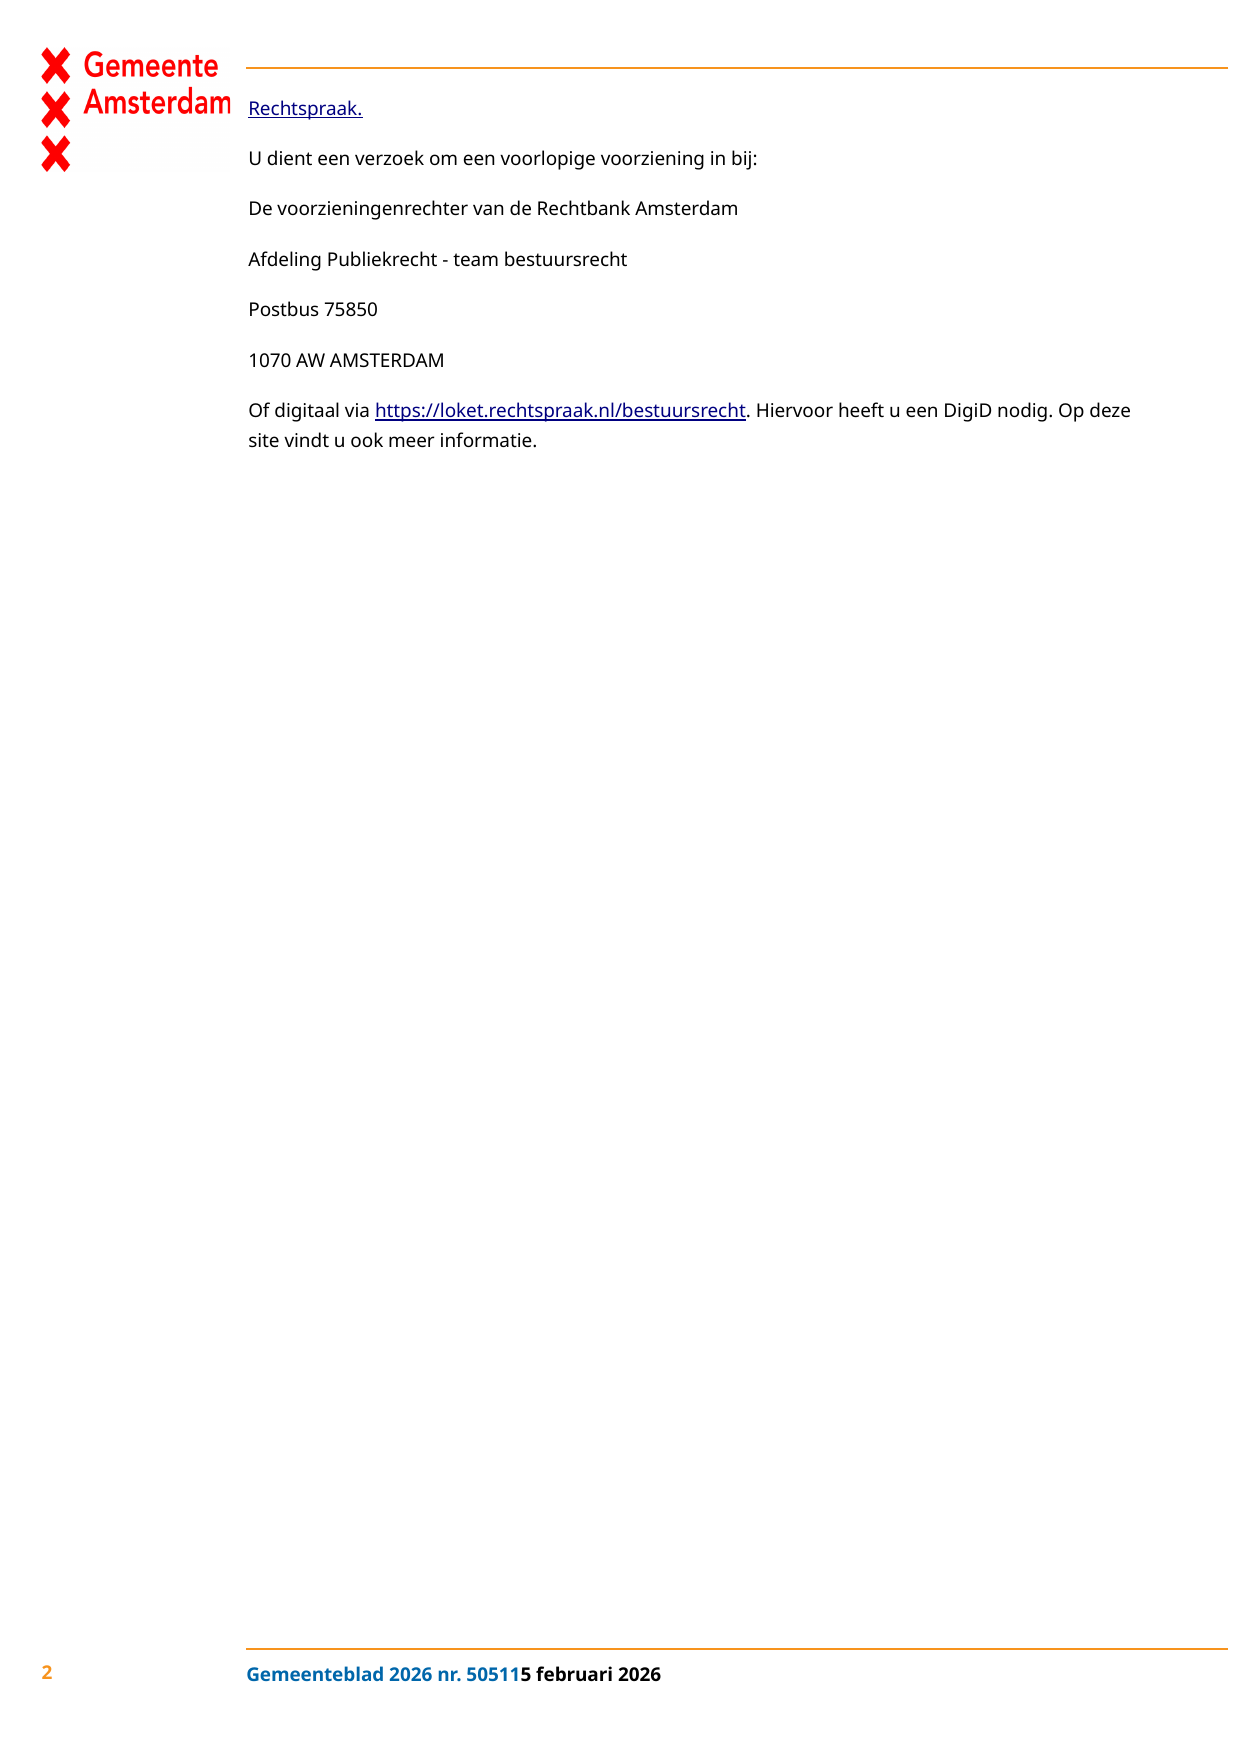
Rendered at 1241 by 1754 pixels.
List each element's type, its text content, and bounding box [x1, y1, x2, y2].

text Rechtspraak. [248, 95, 1152, 121]
text Of digitaal via https://loket.rechtspraak.nl/bestuursrecht. Hiervoor heeft u een DigiD nodig. Op deze site vindt u ook meer informatie. [248, 397, 1152, 453]
text Postbus 75850 [248, 296, 1152, 322]
text 1070 AW AMSTERDAM [248, 347, 1152, 373]
text De voorzieningenrechter van de Rechtbank Amsterdam [248, 196, 1152, 221]
text Afdeling Publiekrecht - team bestuursrecht [248, 246, 1152, 272]
text U dient een verzoek om een voorlopige voorziening in bij: [248, 145, 1152, 171]
picture [41, 47, 231, 172]
